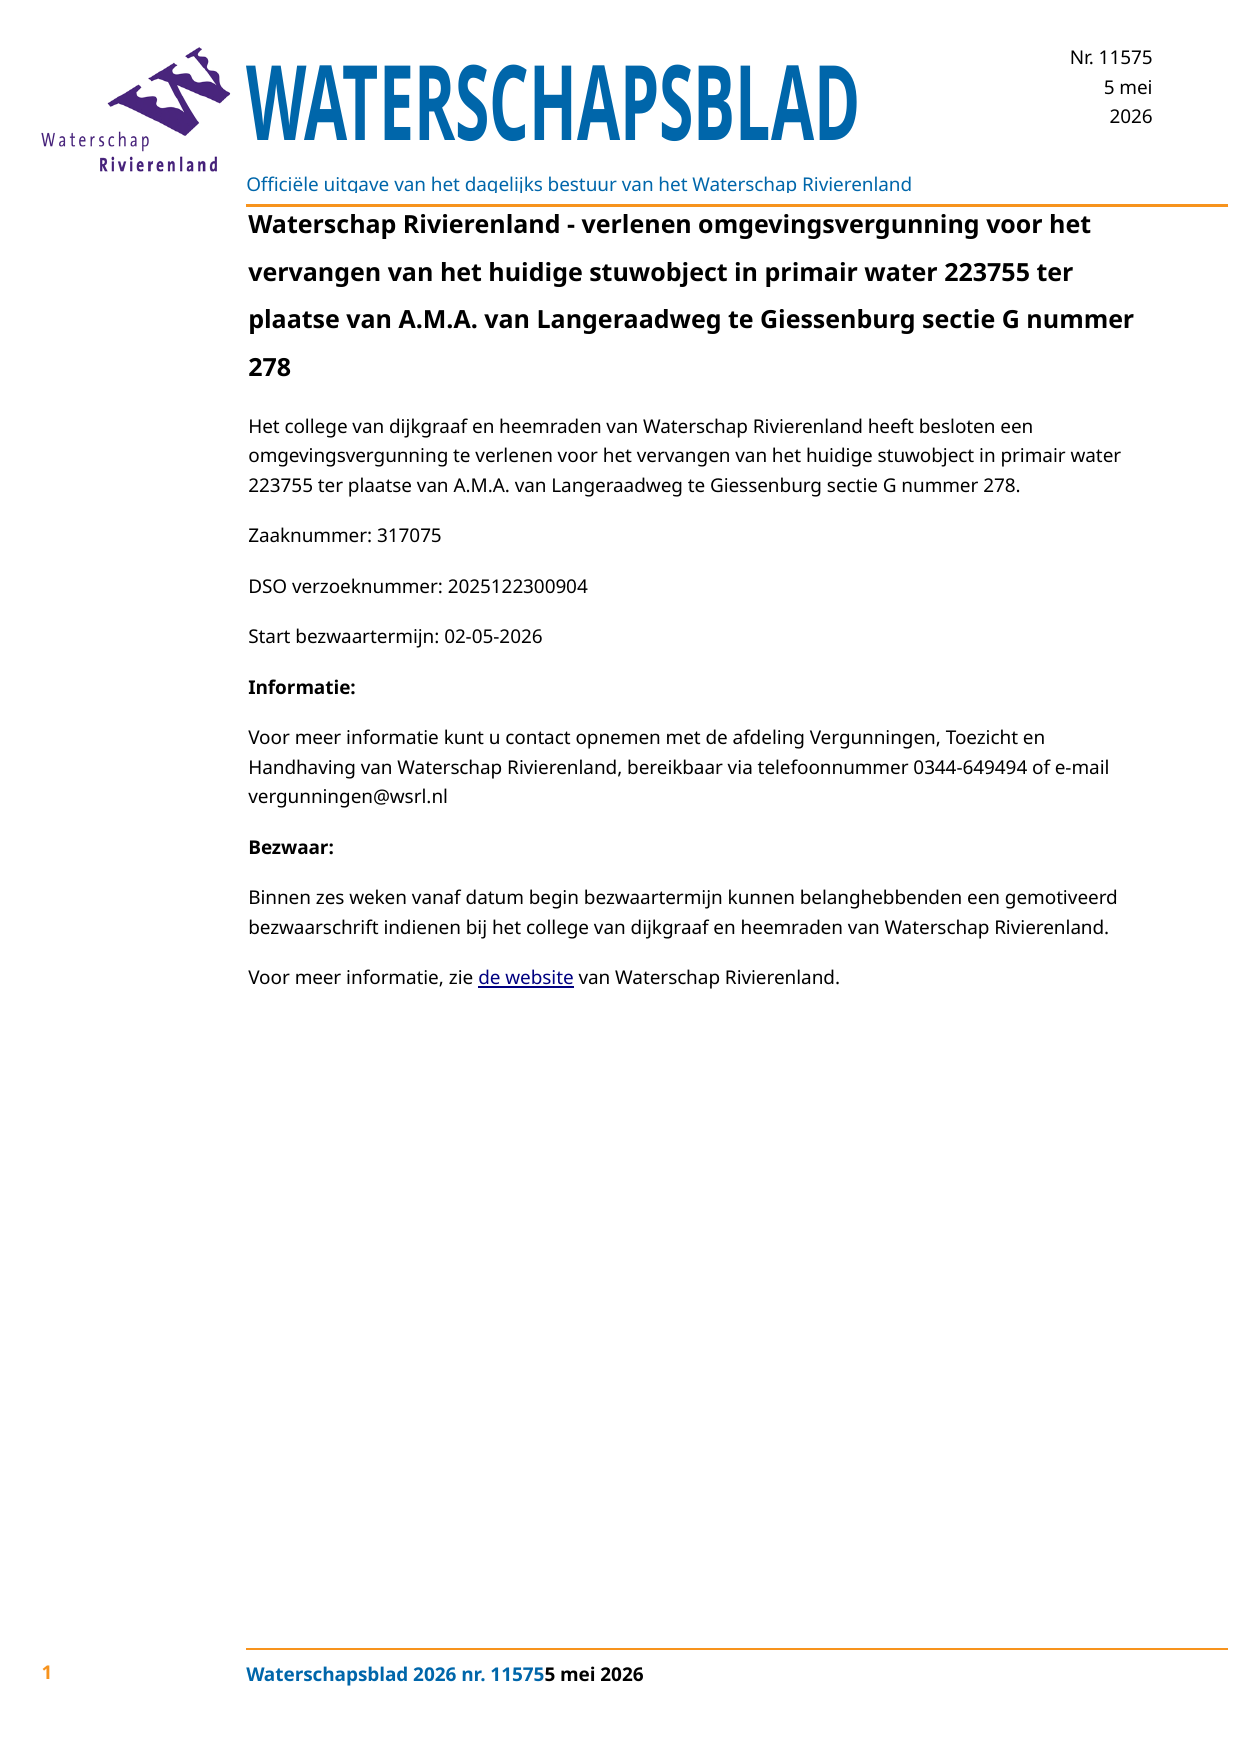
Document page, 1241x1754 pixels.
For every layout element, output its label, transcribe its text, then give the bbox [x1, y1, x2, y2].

text Het college van dijkgraaf en heemraden van Waterschap Rivierenland heeft besloten een omgevingsvergunning te verlenen voor het vervangen van het huidige stuwobject in primair water 223755 ter plaatse van A.M.A. van Langeraadweg te Giessenburg sectie G nummer 278. [248, 413, 1152, 498]
picture [41, 47, 231, 172]
text Informatie: [248, 674, 1152, 700]
text Start bezwaartermijn: 02-05-2026 [248, 623, 1152, 649]
text Waterschap Rivierenland - verlenen omgevingsvergunning voor het vervangen van het huidige stuwobject in primair water 223755 ter plaatse van A.M.A. van Langeraadweg te Giessenburg sectie G nummer 278 [248, 207, 1152, 384]
text Bezwaar: [248, 834, 1152, 860]
text DSO verzoeknummer: 2025122300904 [248, 573, 1152, 599]
text Binnen zes weken vanaf datum begin bezwaartermijn kunnen belanghebbenden een gemotiveerd bezwaarschrift indienen bij het college van dijkgraaf en heemraden van Waterschap Rivierenland. [248, 884, 1152, 940]
text Voor meer informatie kunt u contact opnemen met de afdeling Vergunningen, Toezicht en Handhaving van Waterschap Rivierenland, bereikbaar via telefoonnummer 0344-649494 of e-mail vergunningen@wsrl.nl [248, 724, 1152, 809]
text Voor meer informatie, zie de website van Waterschap Rivierenland. [248, 964, 1152, 990]
text Zaaknummer: 317075 [248, 523, 1152, 548]
